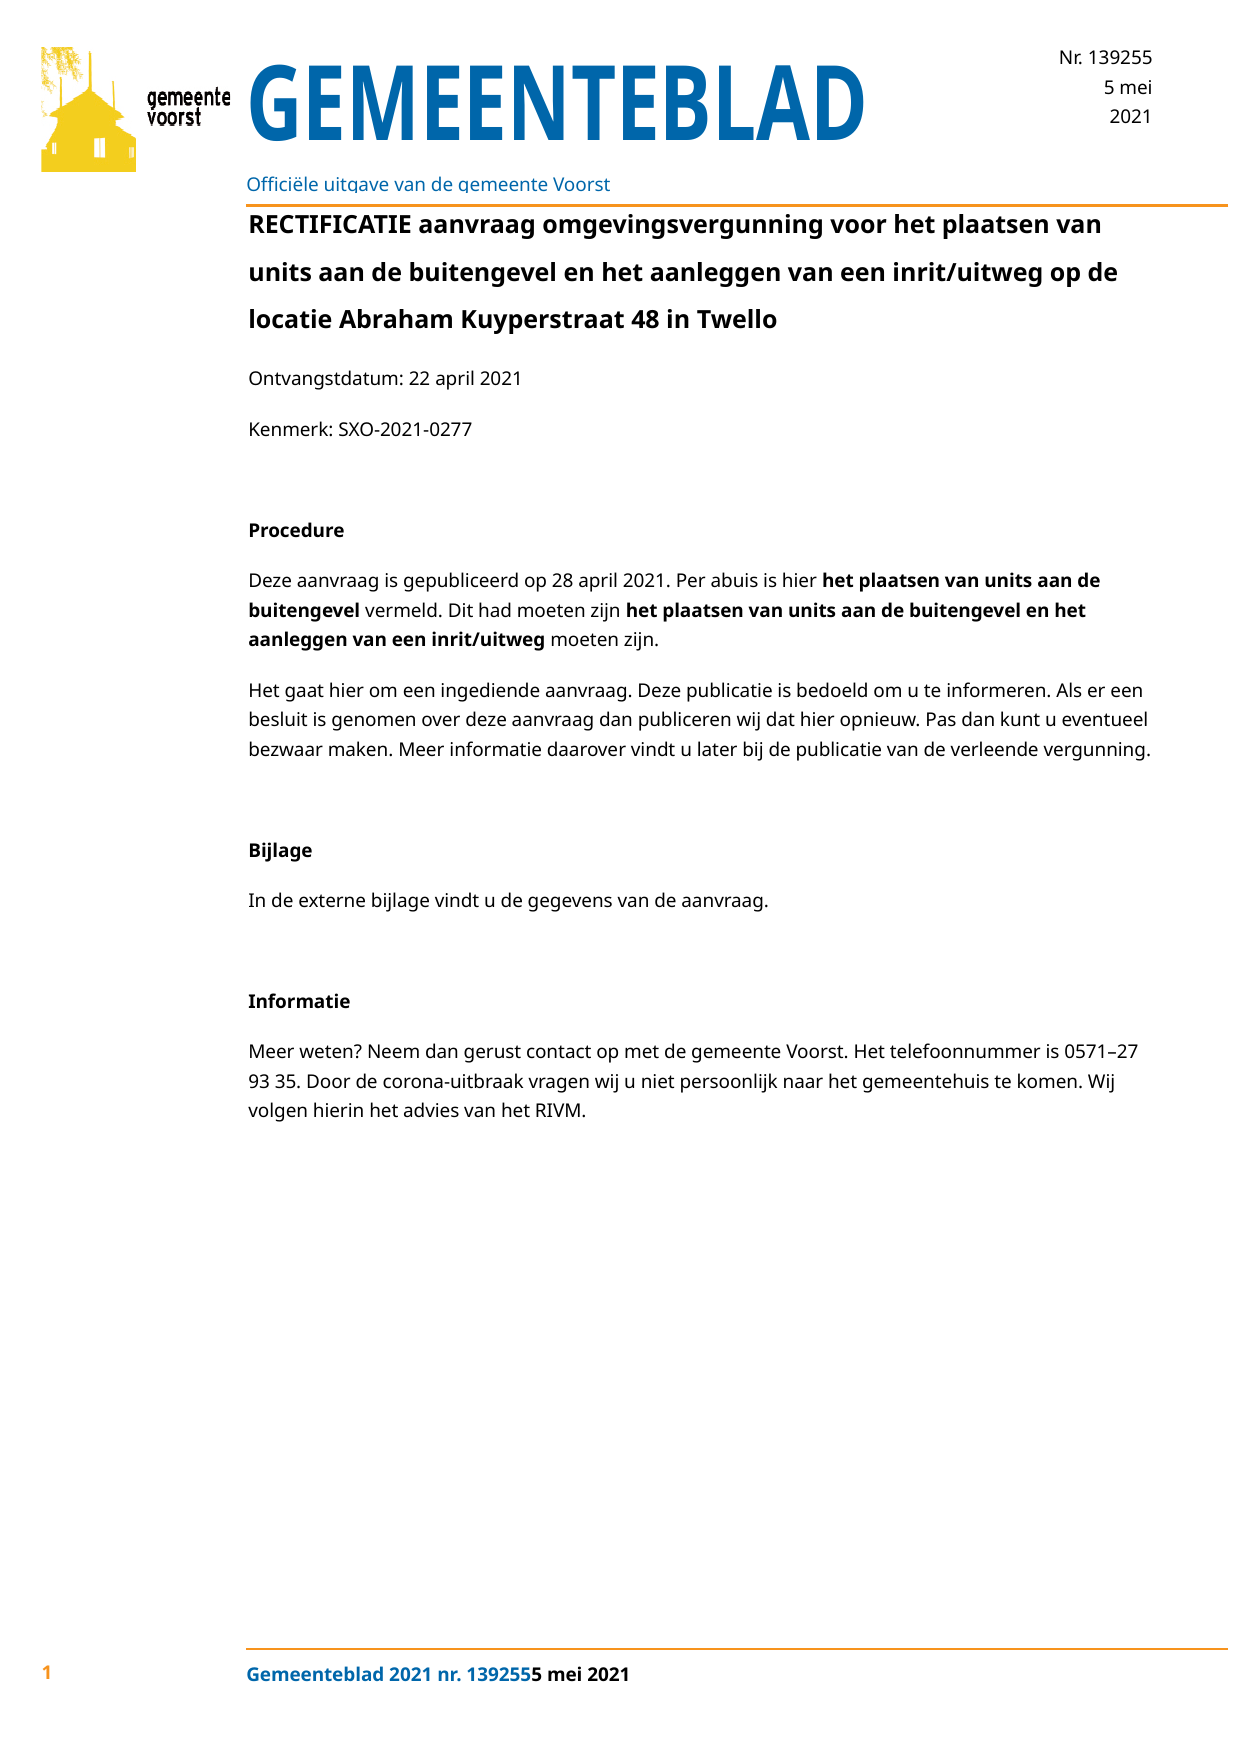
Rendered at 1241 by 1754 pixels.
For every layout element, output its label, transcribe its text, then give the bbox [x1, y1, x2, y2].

text Meer weten? Neem dan gerust contact op met de gemeente Voorst. Het telefoonnummer is 0571–27 93 35. Door de corona-uitbraak vragen wij u niet persoonlijk naar het gemeentehuis te komen. Wij volgen hierin het advies van het RIVM. [248, 1038, 1152, 1123]
text Informatie [248, 988, 1152, 1014]
picture [41, 47, 231, 172]
text Kenmerk: SXO-2021-0277 [248, 416, 1152, 442]
text Het gaat hier om een ingediende aanvraag. Deze publicatie is bedoeld om u te informeren. Als er een besluit is genomen over deze aanvraag dan publiceren wij dat hier opnieuw. Pas dan kunt u eventueel bezwaar maken. Meer informatie daarover vindt u later bij de publicatie van de verleende vergunning. [248, 677, 1152, 762]
text RECTIFICATIE aanvraag omgevingsvergunning voor het plaatsen van units aan de buitengevel en het aanleggen van een inrit/uitweg op de locatie Abraham Kuyperstraat 48 in Twello [248, 207, 1152, 336]
text Procedure [248, 517, 1152, 542]
text Bijlage [248, 837, 1152, 862]
text Ontvangstdatum: 22 april 2021 [248, 366, 1152, 391]
text Deze aanvraag is gepubliceerd op 28 april 2021. Per abuis is hier het plaatsen van units aan de buitengevel vermeld. Dit had moeten zijn het plaatsen van units aan de buitengevel en het aanleggen van een inrit/uitweg moeten zijn. [248, 567, 1152, 652]
text In de externe bijlage vindt u de gegevens van de aanvraag. [248, 887, 1152, 913]
